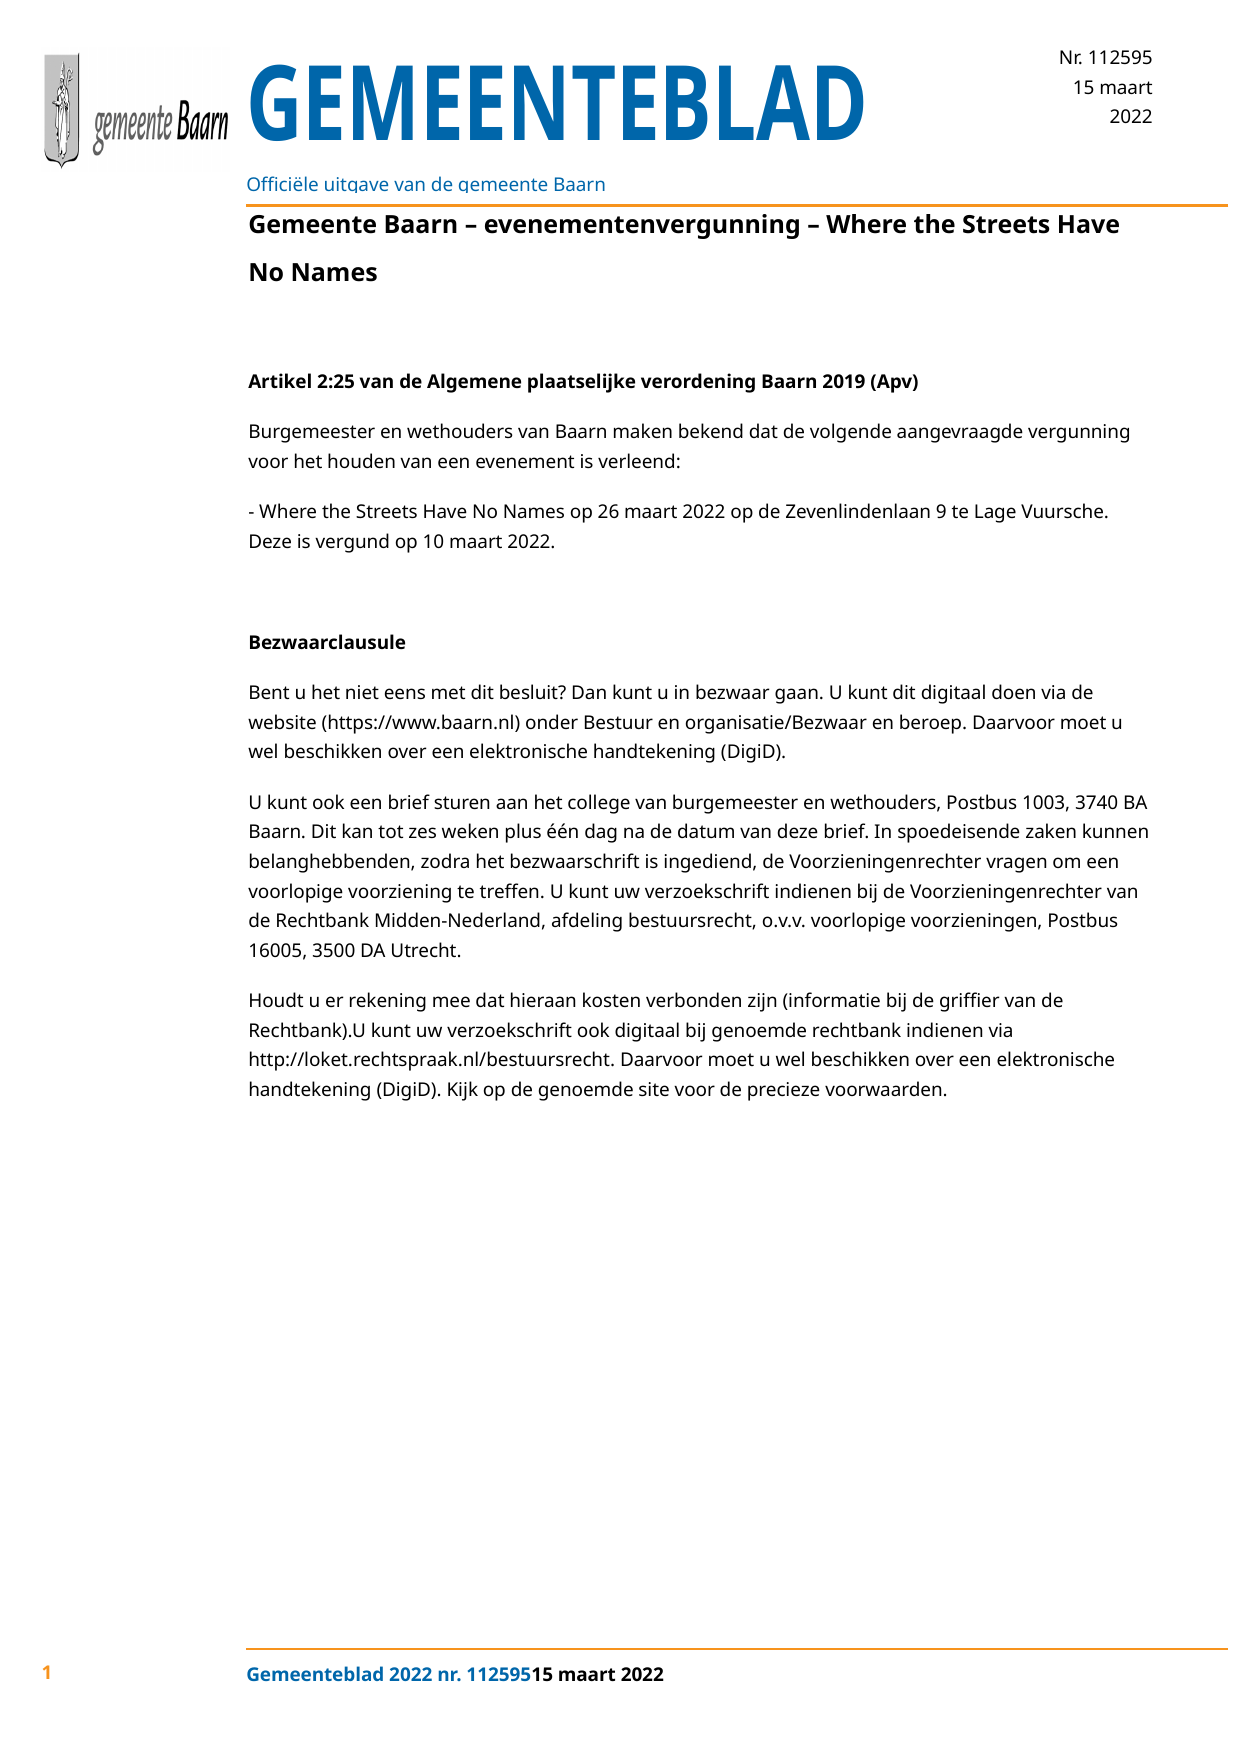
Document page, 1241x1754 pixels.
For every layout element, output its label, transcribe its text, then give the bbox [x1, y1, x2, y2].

picture [41, 47, 231, 172]
text - Where the Streets Have No Names op 26 maart 2022 op de Zevenlindenlaan 9 te Lage Vuursche. Deze is vergund op 10 maart 2022. [248, 499, 1152, 554]
text U kunt ook een brief sturen aan het college van burgemeester en wethouders, Postbus 1003, 3740 BA Baarn. Dit kan tot zes weken plus één dag na de datum van deze brief. In spoedeisende zaken kunnen belanghebbenden, zodra het bezwaarschrift is ingediend, de Voorzieningenrechter vragen om een voorlopige voorziening te treffen. U kunt uw verzoekschrift indienen bij de Voorzieningenrechter van de Rechtbank Midden-Nederland, afdeling bestuursrecht, o.v.v. voorlopige voorzieningen, Postbus 16005, 3500 DA Utrecht. [248, 789, 1152, 963]
text Artikel 2:25 van de Algemene plaatselijke verordening Baarn 2019 (Apv) [248, 368, 1152, 394]
text Bent u het niet eens met dit besluit? Dan kunt u in bezwaar gaan. U kunt dit digitaal doen via de website (https://www.baarn.nl) onder Bestuur en organisatie/Bezwaar en beroep. Daarvoor moet u wel beschikken over een elektronische handtekening (DigiD). [248, 679, 1152, 764]
text Bezwaarclausule [248, 629, 1152, 655]
text Burgemeester en wethouders van Baarn maken bekend dat de volgende aangevraagde vergunning voor het houden van een evenement is verleend: [248, 419, 1152, 474]
text Houdt u er rekening mee dat hieraan kosten verbonden zijn (informatie bij de griffier van de Rechtbank).U kunt uw verzoekschrift ook digitaal bij genoemde rechtbank indienen via http://loket.rechtspraak.nl/bestuursrecht. Daarvoor moet u wel beschikken over een elektronische handtekening (DigiD). Kijk op de genoemde site voor de precieze voorwaarden. [248, 987, 1152, 1102]
text Gemeente Baarn – evenementenvergunning – Where the Streets Have No Names [248, 207, 1152, 288]
